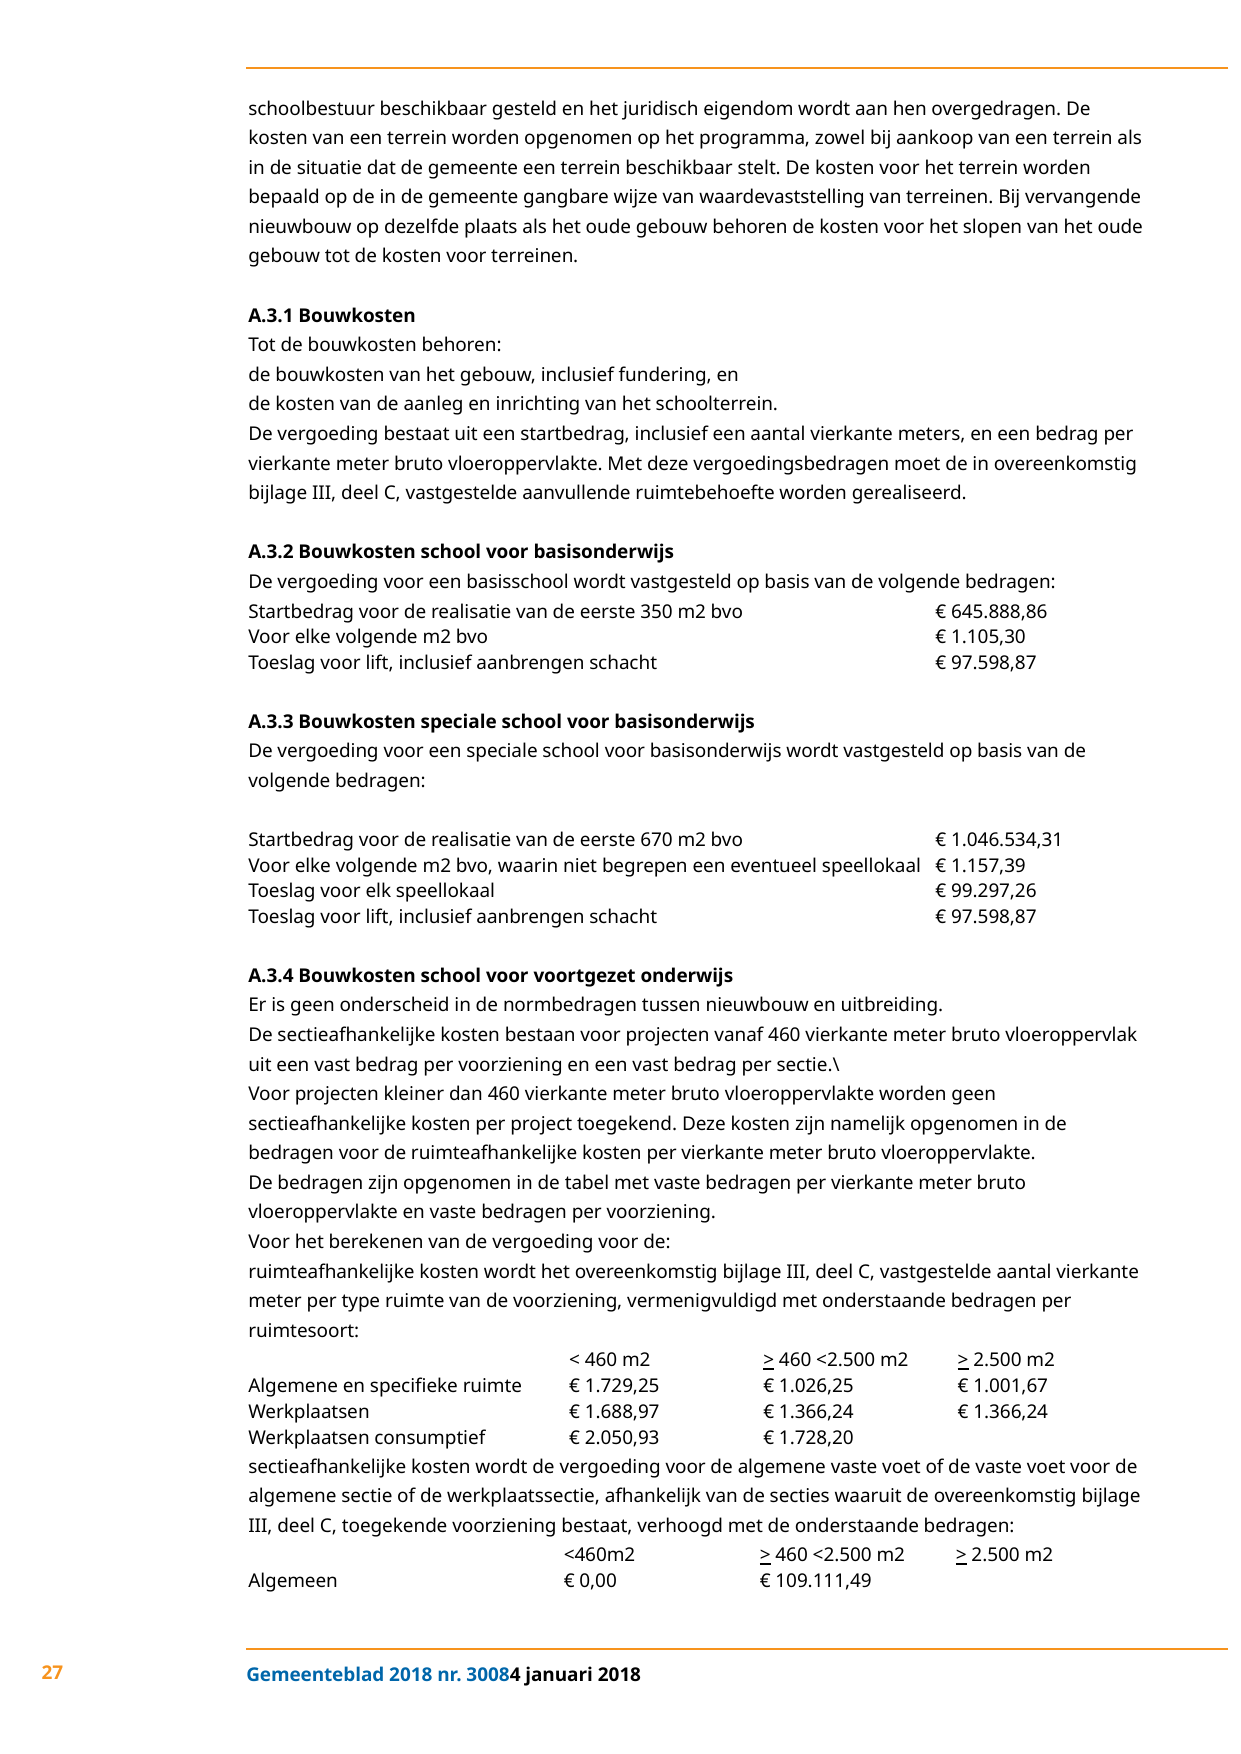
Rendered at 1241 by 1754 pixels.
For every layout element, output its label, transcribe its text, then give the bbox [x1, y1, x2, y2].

text Voor het berekenen van de vergoeding voor de: [248, 1228, 1152, 1254]
table_header [248, 1347, 569, 1372]
table_cell € 1.105,30 [935, 624, 1152, 649]
table_header € 645.888,86 [935, 598, 1152, 623]
text A.3.1 Bouwkosten [248, 302, 1152, 328]
text ruimteafhankelijke kosten wordt het overeenkomstig bijlage III, deel C, vastgestelde aantal vierkante meter per type ruimte van de voorziening, vermenigvuldigd met onderstaande bedragen per ruimtesoort: [248, 1258, 1152, 1343]
table_cell € 97.598,87 [935, 904, 1152, 929]
text De vergoeding voor een basisschool wordt vastgesteld op basis van de volgende bedragen: [248, 568, 1152, 594]
text sectieafhankelijke kosten wordt de vergoeding voor de algemene vaste voet of de vaste voet voor de algemene sectie of de werkplaatssectie, afhankelijk van de secties waaruit de overeenkomstig bijlage III, deel C, toegekende voorziening bestaat, verhoogd met de onderstaande bedragen: [248, 1453, 1152, 1538]
picture [41, 47, 231, 172]
text de kosten van de aanleg en inrichting van het schoolterrein. [248, 391, 1152, 416]
table_cell € 1.026,25 [763, 1373, 957, 1398]
table_header Startbedrag voor de realisatie van de eerste 670 m2 bvo [248, 826, 935, 852]
table_cell Werkplaatsen consumptief [248, 1424, 569, 1449]
table_cell Toeslag voor lift, inclusief aanbrengen schacht [248, 649, 935, 675]
table_cell € 1.688,97 [569, 1398, 763, 1424]
table_cell € 1.729,25 [569, 1373, 763, 1398]
table_cell Toeslag voor lift, inclusief aanbrengen schacht [248, 904, 935, 929]
table_header > 2.500 m2 [956, 1542, 1152, 1567]
text A.3.3 Bouwkosten speciale school voor basisonderwijs [248, 708, 1152, 733]
text De sectieafhankelijke kosten bestaan voor projecten vanaf 460 vierkante meter bruto vloeroppervlak uit een vast bedrag per voorziening en een vast bedrag per sectie.\ [248, 1021, 1152, 1076]
table_header [248, 1542, 563, 1567]
text schoolbestuur beschikbaar gesteld en het juridisch eigendom wordt aan hen overgedragen. De kosten van een terrein worden opgenomen op het programma, zowel bij aankoop van een terrein als in de situatie dat de gemeente een terrein beschikbaar stelt. De kosten voor het terrein worden bepaald op de in de gemeente gangbare wijze van waardevaststelling van terreinen. Bij vervangende nieuwbouw op dezelfde plaats als het oude gebouw behoren de kosten voor het slopen van het oude gebouw tot de kosten voor terreinen. [248, 95, 1152, 268]
table_cell Voor elke volgende m2 bvo, waarin niet begrepen een eventueel speellokaal [248, 852, 935, 878]
text De vergoeding voor een speciale school voor basisonderwijs wordt vastgesteld op basis van de volgende bedragen: [248, 737, 1152, 793]
text Tot de bouwkosten behoren: [248, 331, 1152, 357]
text A.3.4 Bouwkosten school voor voortgezet onderwijs [248, 962, 1152, 988]
text De vergoeding bestaat uit een startbedrag, inclusief een aantal vierkante meters, en een bedrag per vierkante meter bruto vloeroppervlakte. Met deze vergoedingsbedragen moet de in overeenkomstig bijlage III, deel C, vastgestelde aanvullende ruimtebehoefte worden gerealiseerd. [248, 420, 1152, 505]
text de bouwkosten van het gebouw, inclusief fundering, en [248, 361, 1152, 387]
table_header > 2.500 m2 [958, 1347, 1152, 1372]
table_cell Algemene en specifieke ruimte [248, 1373, 569, 1398]
table_header Startbedrag voor de realisatie van de eerste 350 m2 bvo [248, 598, 935, 623]
table_header < 460 m2 [569, 1347, 763, 1372]
table_cell Werkplaatsen [248, 1398, 569, 1424]
text A.3.2 Bouwkosten school voor basisonderwijs [248, 538, 1152, 564]
table_header > 460 <2.500 m2 [763, 1347, 957, 1372]
table_cell € 97.598,87 [935, 649, 1152, 675]
table_cell Toeslag voor elk speellokaal [248, 878, 935, 903]
text Er is geen onderscheid in de normbedragen tussen nieuwbouw en uitbreiding. [248, 992, 1152, 1017]
table_cell € 1.728,20 [763, 1424, 1152, 1449]
table_cell € 109.111,49 [760, 1568, 1152, 1593]
table_cell Voor elke volgende m2 bvo [248, 624, 935, 649]
table_cell € 1.366,24 [958, 1398, 1152, 1424]
table_header € 1.046.534,31 [935, 826, 1152, 852]
table_cell € 0,00 [564, 1568, 759, 1593]
table_header > 460 <2.500 m2 [760, 1542, 956, 1567]
table_cell € 2.050,93 [569, 1424, 763, 1449]
table_cell € 99.297,26 [935, 878, 1152, 903]
table_cell Algemeen [248, 1568, 563, 1593]
table_header <460m2 [564, 1542, 759, 1567]
table_cell € 1.366,24 [763, 1398, 957, 1424]
text De bedragen zijn opgenomen in de tabel met vaste bedragen per vierkante meter bruto vloeroppervlakte en vaste bedragen per voorziening. [248, 1169, 1152, 1224]
table_cell € 1.157,39 [935, 852, 1152, 878]
text Voor projecten kleiner dan 460 vierkante meter bruto vloeroppervlakte worden geen sectieafhankelijke kosten per project toegekend. Deze kosten zijn namelijk opgenomen in de bedragen voor de ruimteafhankelijke kosten per vierkante meter bruto vloeroppervlakte. [248, 1080, 1152, 1165]
table_cell € 1.001,67 [958, 1373, 1152, 1398]
